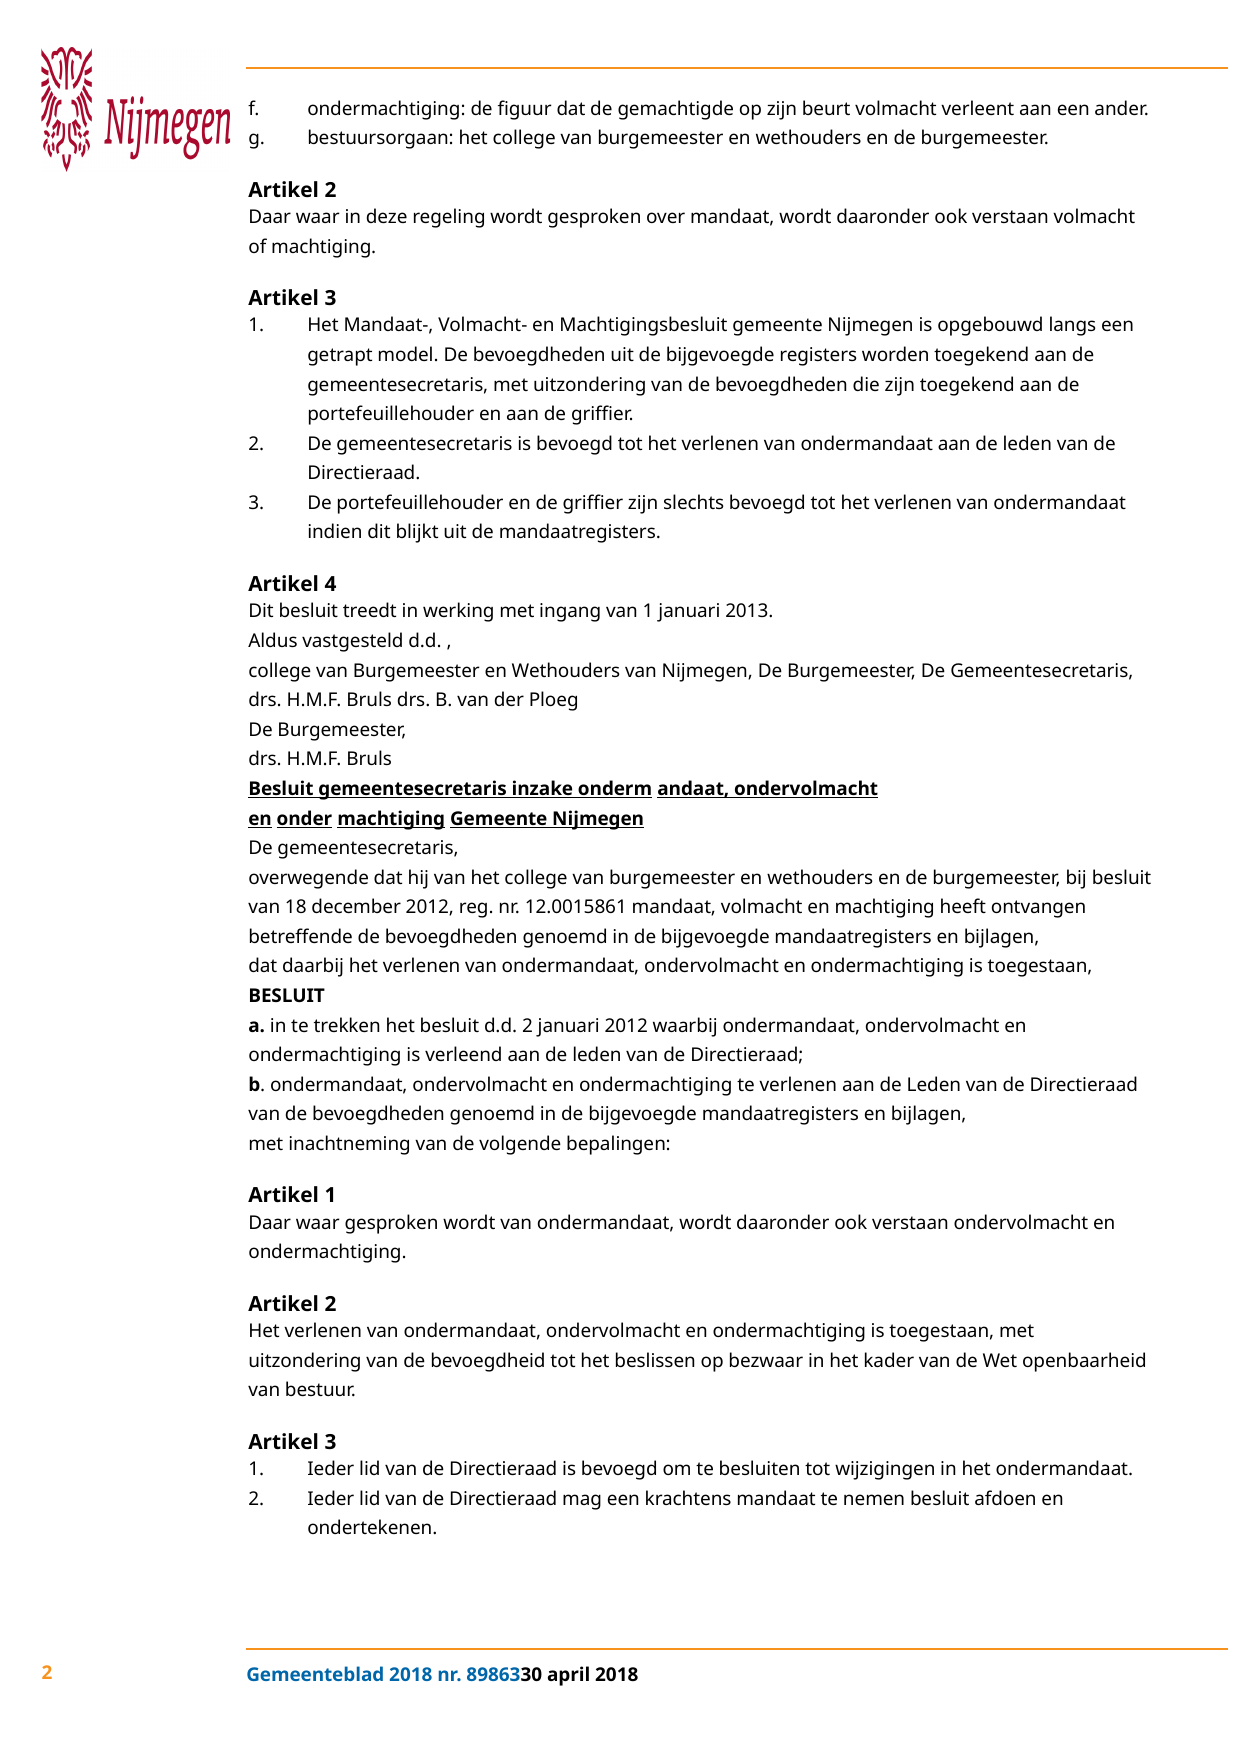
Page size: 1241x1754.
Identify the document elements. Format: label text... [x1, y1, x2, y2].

picture [41, 47, 231, 172]
text Het verlenen van ondermandaat, ondervolmacht en ondermachtiging is toegestaan, met uitzondering van de bevoegdheid tot het beslissen op bezwaar in het kader van de Wet openbaarheid van bestuur. [248, 1317, 1152, 1402]
text Artikel 3 [248, 283, 1152, 312]
list Ieder lid van de Directieraad mag een krachtens mandaat te nemen besluit afdoen en ondertekenen. [248, 1485, 1152, 1540]
text Besluit gemeentesecretaris inzake onderm andaat, ondervolmacht [248, 775, 1152, 801]
text Daar waar in deze regeling wordt gesproken over mandaat, wordt daaronder ook verstaan volmacht of machtiging. [248, 203, 1152, 258]
text b. ondermandaat, ondervolmacht en ondermachtiging te verlenen aan de Leden van de Directieraad van de bevoegdheden genoemd in de bijgevoegde mandaatregisters en bijlagen, [248, 1071, 1152, 1126]
text overwegende dat hij van het college van burgemeester en wethouders en de burgemeester, bij besluit van 18 december 2012, reg. nr. 12.0015861 mandaat, volmacht en machtiging heeft ontvangen betreffende de bevoegdheden genoemd in de bijgevoegde mandaatregisters en bijlagen, [248, 864, 1152, 949]
text a. in te trekken het besluit d.d. 2 januari 2012 waarbij ondermandaat, ondervolmacht en ondermachtiging is verleend aan de leden van de Directieraad; [248, 1012, 1152, 1067]
text De gemeentesecretaris, [248, 834, 1152, 860]
text De Burgemeester, [248, 716, 1152, 742]
list bestuursorgaan: het college van burgemeester en wethouders en de burgemeester. [248, 124, 1152, 150]
text Daar waar gesproken wordt van ondermandaat, wordt daaronder ook verstaan ondervolmacht en ondermachtiging. [248, 1209, 1152, 1264]
list ondermachtiging: de figuur dat de gemachtigde op zijn beurt volmacht verleent aan een ander. [248, 95, 1152, 121]
text Aldus vastgesteld d.d. , [248, 627, 1152, 653]
text drs. H.M.F. Bruls [248, 746, 1152, 771]
text drs. H.M.F. Bruls drs. B. van der Ploeg [248, 686, 1152, 712]
text en onder machtiging Gemeente Nijmegen [248, 805, 1152, 830]
text dat daarbij het verlenen van ondermandaat, ondervolmacht en ondermachtiging is toegestaan, [248, 953, 1152, 978]
list De portefeuillehouder en de griffier zijn slechts bevoegd tot het verlenen van ondermandaat indien dit blijkt uit de mandaatregisters. [248, 489, 1152, 544]
text Artikel 1 [248, 1181, 1152, 1209]
text college van Burgemeester en Wethouders van Nijmegen, De Burgemeester, De Gemeentesecretaris, [248, 657, 1152, 682]
list De gemeentesecretaris is bevoegd tot het verlenen van ondermandaat aan de leden van de Directieraad. [248, 430, 1152, 485]
text Artikel 2 [248, 175, 1152, 203]
list Ieder lid van de Directieraad is bevoegd om te besluiten tot wijzigingen in het ondermandaat. [248, 1455, 1152, 1481]
text met inachtneming van de volgende bepalingen: [248, 1130, 1152, 1156]
text BESLUIT [248, 982, 1152, 1008]
text Artikel 2 [248, 1289, 1152, 1317]
text Artikel 4 [248, 569, 1152, 598]
text Artikel 3 [248, 1427, 1152, 1455]
list Het Mandaat-, Volmacht- en Machtigingsbesluit gemeente Nijmegen is opgebouwd langs een getrapt model. De bevoegdheden uit de bijgevoegde registers worden toegekend aan de gemeentesecretaris, met uitzondering van de bevoegdheden die zijn toegekend aan de portefeuillehouder en aan de griffier. [248, 312, 1152, 426]
text Dit besluit treedt in werking met ingang van 1 januari 2013. [248, 598, 1152, 623]
